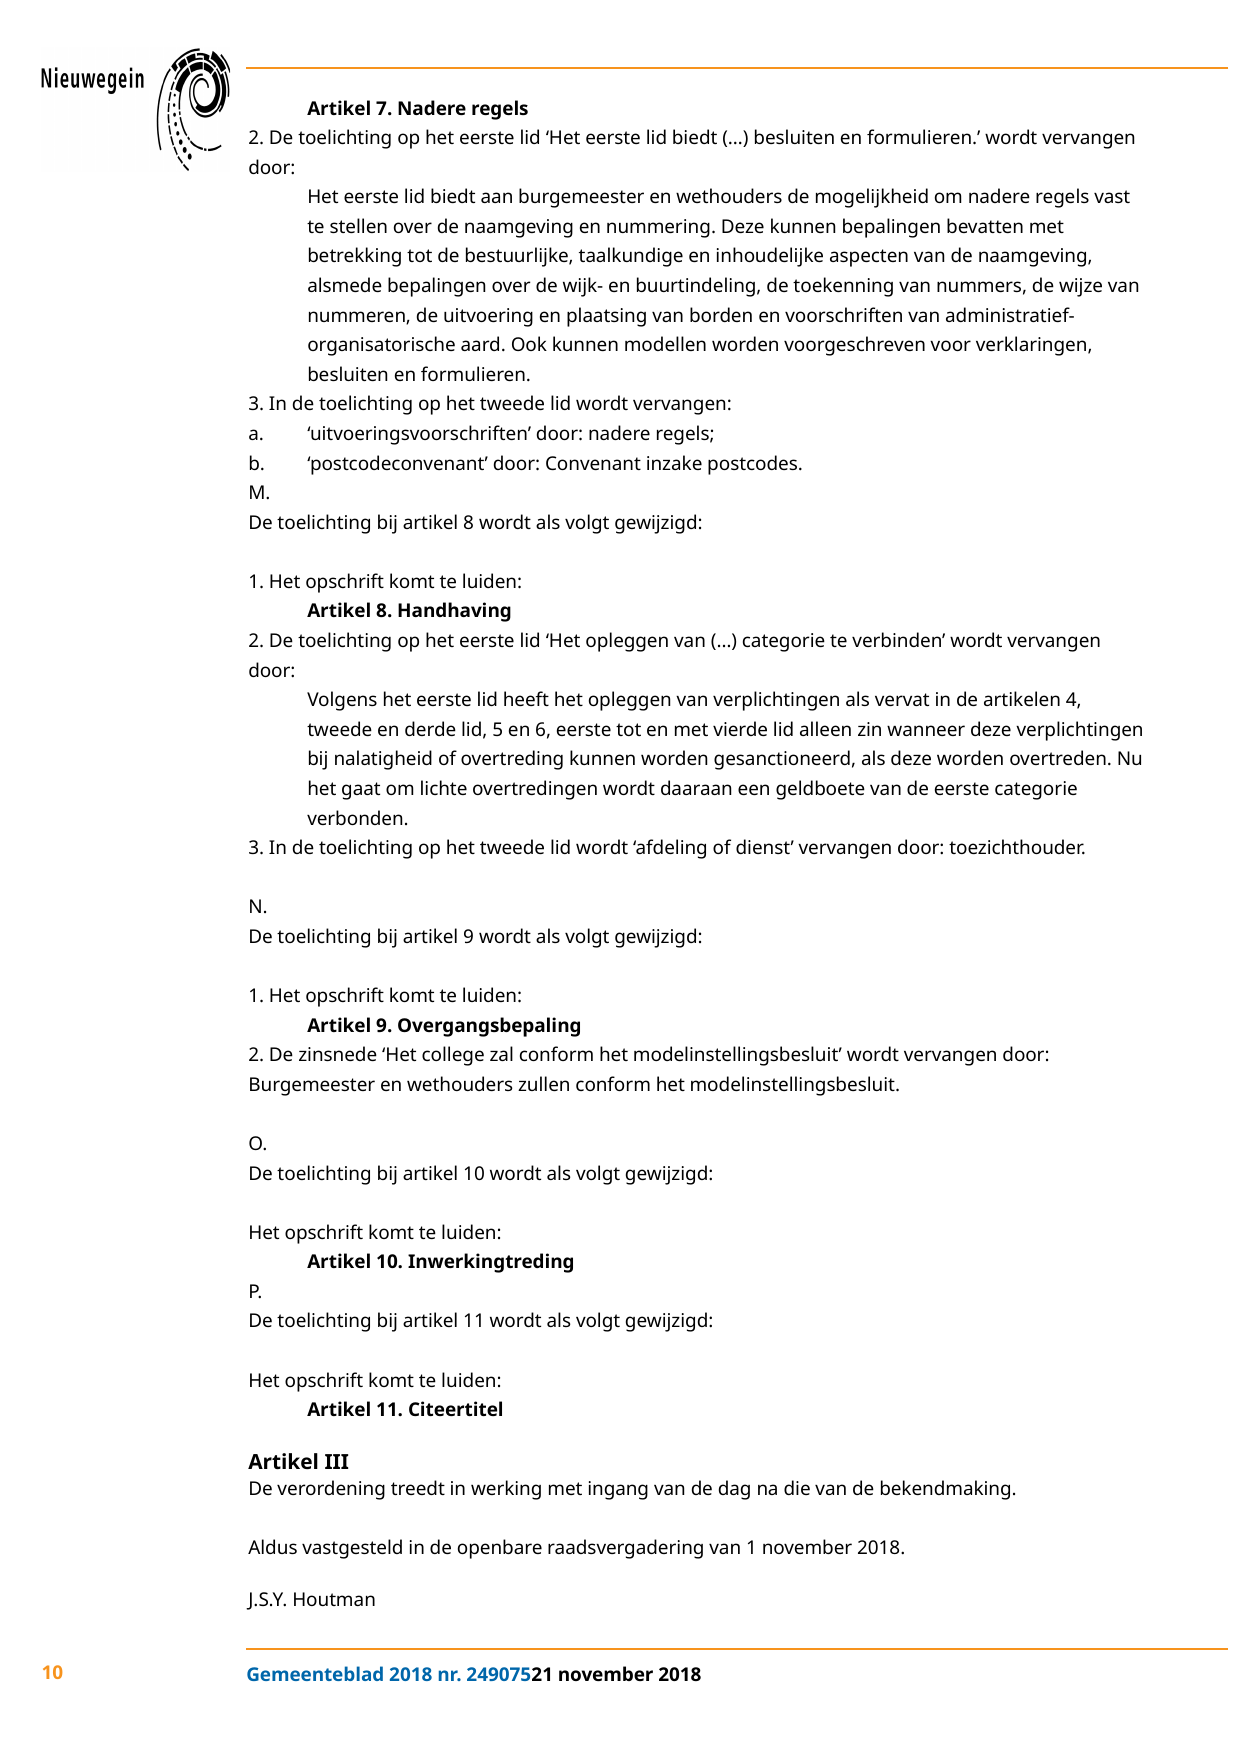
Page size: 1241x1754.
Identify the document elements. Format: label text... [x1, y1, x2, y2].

list Artikel 8. Handhaving [248, 598, 1152, 623]
text De toelichting bij artikel 11 wordt als volgt gewijzigd: [248, 1308, 1152, 1333]
text De toelichting bij artikel 10 wordt als volgt gewijzigd: [248, 1160, 1152, 1186]
text 1. Het opschrift komt te luiden: [248, 568, 1152, 594]
list ‘uitvoeringsvoorschriften’ door: nadere regels; [248, 420, 1152, 446]
list Volgens het eerste lid heeft het opleggen van verplichtingen als vervat in de artikelen 4, tweede en derde lid, 5 en 6, eerste tot en met vierde lid alleen zin wanneer deze verplichtingen bij nalatigheid of overtreding kunnen worden gesanctioneerd, als deze worden overtreden. Nu het gaat om lichte overtredingen wordt daaraan een geldboete van de eerste categorie verbonden. [248, 686, 1152, 831]
text P. [248, 1278, 1152, 1304]
list Artikel 7. Nadere regels [248, 95, 1152, 121]
text N. [248, 893, 1152, 919]
text De verordening treedt in werking met ingang van de dag na die van de bekendmaking. [248, 1475, 1152, 1501]
text J.S.Y. Houtman [248, 1586, 1152, 1612]
text De toelichting bij artikel 9 wordt als volgt gewijzigd: [248, 923, 1152, 949]
text 2. De zinsnede ‘Het college zal conform het modelinstellingsbesluit’ wordt vervangen door: Burgemeester en wethouders zullen conform het modelinstellingsbesluit. [248, 1041, 1152, 1097]
text Het opschrift komt te luiden: [248, 1367, 1152, 1393]
picture [41, 47, 231, 172]
text M. [248, 479, 1152, 505]
text Artikel III [248, 1447, 1152, 1475]
list Het eerste lid biedt aan burgemeester en wethouders de mogelijkheid om nadere regels vast te stellen over de naamgeving en nummering. Deze kunnen bepalingen bevatten met betrekking tot de bestuurlijke, taalkundige en inhoudelijke aspecten van de naamgeving, alsmede bepalingen over de wijk- en buurtindeling, de toekenning van nummers, de wijze van nummeren, de uitvoering en plaatsing van borden en voorschriften van administratief-organisatorische aard. Ook kunnen modellen worden voorgeschreven voor verklaringen, besluiten en formulieren. [248, 183, 1152, 387]
text 2. De toelichting op het eerste lid ‘Het eerste lid biedt (…) besluiten en formulieren.’ wordt vervangen door: [248, 124, 1152, 180]
text Aldus vastgesteld in de openbare raadsvergadering van 1 november 2018. [248, 1534, 1152, 1560]
list Artikel 11. Citeertitel [248, 1396, 1152, 1422]
list ‘postcodeconvenant’ door: Convenant inzake postcodes. [248, 450, 1152, 476]
text 3. In de toelichting op het tweede lid wordt ‘afdeling of dienst’ vervangen door: toezichthouder. [248, 834, 1152, 860]
text 2. De toelichting op het eerste lid ‘Het opleggen van (…) categorie te verbinden’ wordt vervangen door: [248, 627, 1152, 683]
text Het opschrift komt te luiden: [248, 1219, 1152, 1245]
text De toelichting bij artikel 8 wordt als volgt gewijzigd: [248, 509, 1152, 535]
text 1. Het opschrift komt te luiden: [248, 982, 1152, 1008]
list Artikel 9. Overgangsbepaling [248, 1012, 1152, 1038]
text 3. In de toelichting op het tweede lid wordt vervangen: [248, 391, 1152, 416]
list Artikel 10. Inwerkingtreding [248, 1248, 1152, 1274]
text O. [248, 1130, 1152, 1156]
